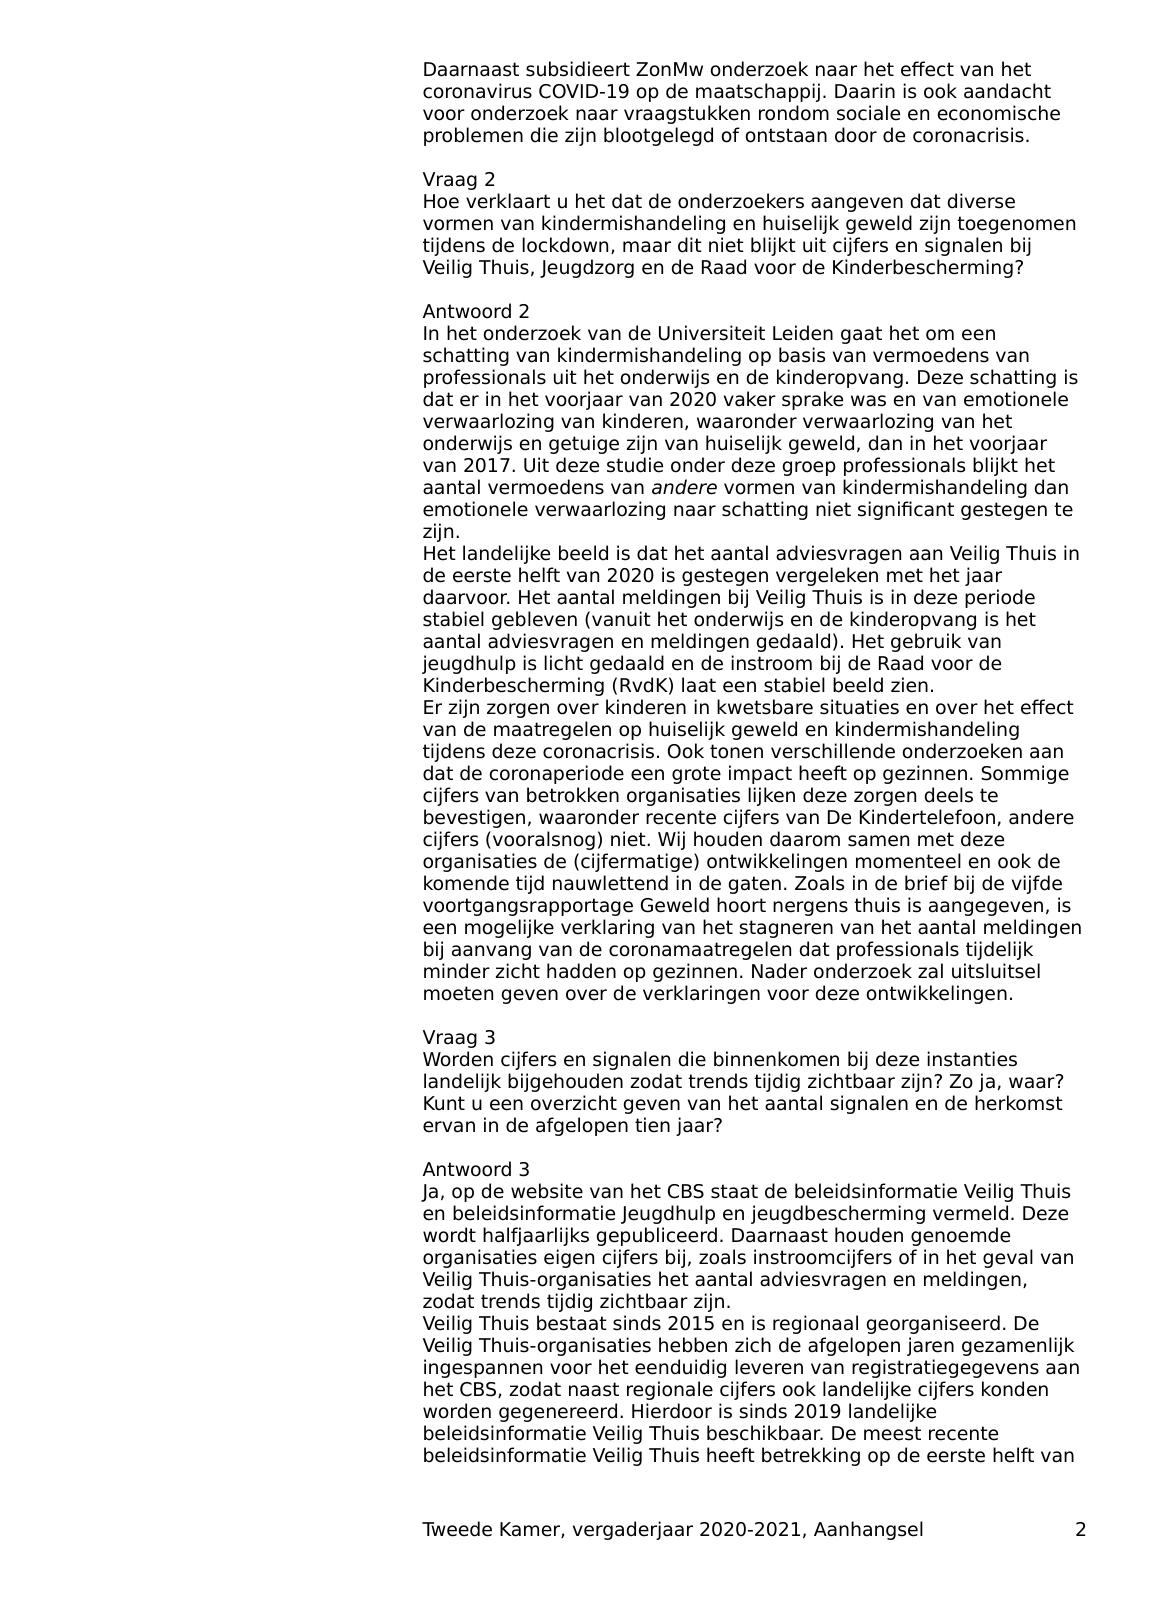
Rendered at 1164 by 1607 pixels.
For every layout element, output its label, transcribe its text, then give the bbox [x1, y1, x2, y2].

text Antwoord 2 [422, 301, 1087, 323]
text Het landelijke beeld is dat het aantal adviesvragen aan Veilig Thuis in de eerste helft van 2020 is gestegen vergeleken met het jaar daarvoor. Het aantal meldingen bij Veilig Thuis is in deze periode stabiel gebleven (vanuit het onderwijs en de kinderopvang is het aantal adviesvragen en meldingen gedaald). Het gebruik van jeugdhulp is licht gedaald en de instroom bij de Raad voor de Kinderbescherming (RvdK) laat een stabiel beeld zien. [422, 543, 1087, 697]
text Antwoord 3 [422, 1159, 1087, 1181]
text Worden cijfers en signalen die binnenkomen bij deze instanties landelijk bijgehouden zodat trends tijdig zichtbaar zijn? Zo ja, waar? Kunt u een overzicht geven van het aantal signalen en de herkomst ervan in de afgelopen tien jaar? [422, 1049, 1087, 1137]
text Vraag 3 [422, 1027, 1087, 1049]
text Daarnaast subsidieert ZonMw onderzoek naar het effect van het coronavirus COVID-19 op de maatschappij. Daarin is ook aandacht voor onderzoek naar vraagstukken rondom sociale en economische problemen die zijn blootgelegd of ontstaan door de coronacrisis. [422, 59, 1087, 147]
text Er zijn zorgen over kinderen in kwetsbare situaties en over het effect van de maatregelen op huiselijk geweld en kindermishandeling tijdens deze coronacrisis. Ook tonen verschillende onderzoeken aan dat de coronaperiode een grote impact heeft op gezinnen. Sommige cijfers van betrokken organisaties lijken deze zorgen deels te bevestigen, waaronder recente cijfers van De Kindertelefoon, andere cijfers (vooralsnog) niet. Wij houden daarom samen met deze organisaties de (cijfermatige) ontwikkelingen momenteel en ook de komende tijd nauwlettend in de gaten. Zoals in de brief bij de vijfde voortgangsrapportage Geweld hoort nergens thuis is aangegeven, is een mogelijke verklaring van het stagneren van het aantal meldingen bij aanvang van de coronamaatregelen dat professionals tijdelijk minder zicht hadden op gezinnen. Nader onderzoek zal uitsluitsel moeten geven over de verklaringen voor deze ontwikkelingen. [422, 697, 1087, 1004]
text Ja, op de website van het CBS staat de beleidsinformatie Veilig Thuis en beleidsinformatie Jeugdhulp en jeugdbescherming vermeld. Deze wordt halfjaarlijks gepubliceerd. Daarnaast houden genoemde organisaties eigen cijfers bij, zoals instroomcijfers of in het geval van Veilig Thuis-organisaties het aantal adviesvragen en meldingen, zodat trends tijdig zichtbaar zijn. [422, 1181, 1087, 1313]
text Vraag 2 [422, 169, 1087, 191]
text Hoe verklaart u het dat de onderzoekers aangeven dat diverse vormen van kindermishandeling en huiselijk geweld zijn toegenomen tijdens de lockdown, maar dit niet blijkt uit cijfers en signalen bij Veilig Thuis, Jeugdzorg en de Raad voor de Kinderbescherming? [422, 191, 1087, 279]
text Veilig Thuis bestaat sinds 2015 en is regionaal georganiseerd. De Veilig Thuis-organisaties hebben zich de afgelopen jaren gezamenlijk ingespannen voor het eenduidig leveren van registratiegegevens aan het CBS, zodat naast regionale cijfers ook landelijke cijfers konden worden gegenereerd. Hierdoor is sinds 2019 landelijke beleidsinformatie Veilig Thuis beschikbaar. De meest recente beleidsinformatie Veilig Thuis heeft betrekking op de eerste helft van [422, 1313, 1087, 1467]
text In het onderzoek van de Universiteit Leiden gaat het om een schatting van kindermishandeling op basis van vermoedens van professionals uit het onderwijs en de kinderopvang. Deze schatting is dat er in het voorjaar van 2020 vaker sprake was en van emotionele verwaarlozing van kinderen, waaronder verwaarlozing van het onderwijs en getuige zijn van huiselijk geweld, dan in het voorjaar van 2017. Uit deze studie onder deze groep professionals blijkt het aantal vermoedens van andere vormen van kindermishandeling dan emotionele verwaarlozing naar schatting niet significant gestegen te zijn. [422, 323, 1087, 543]
